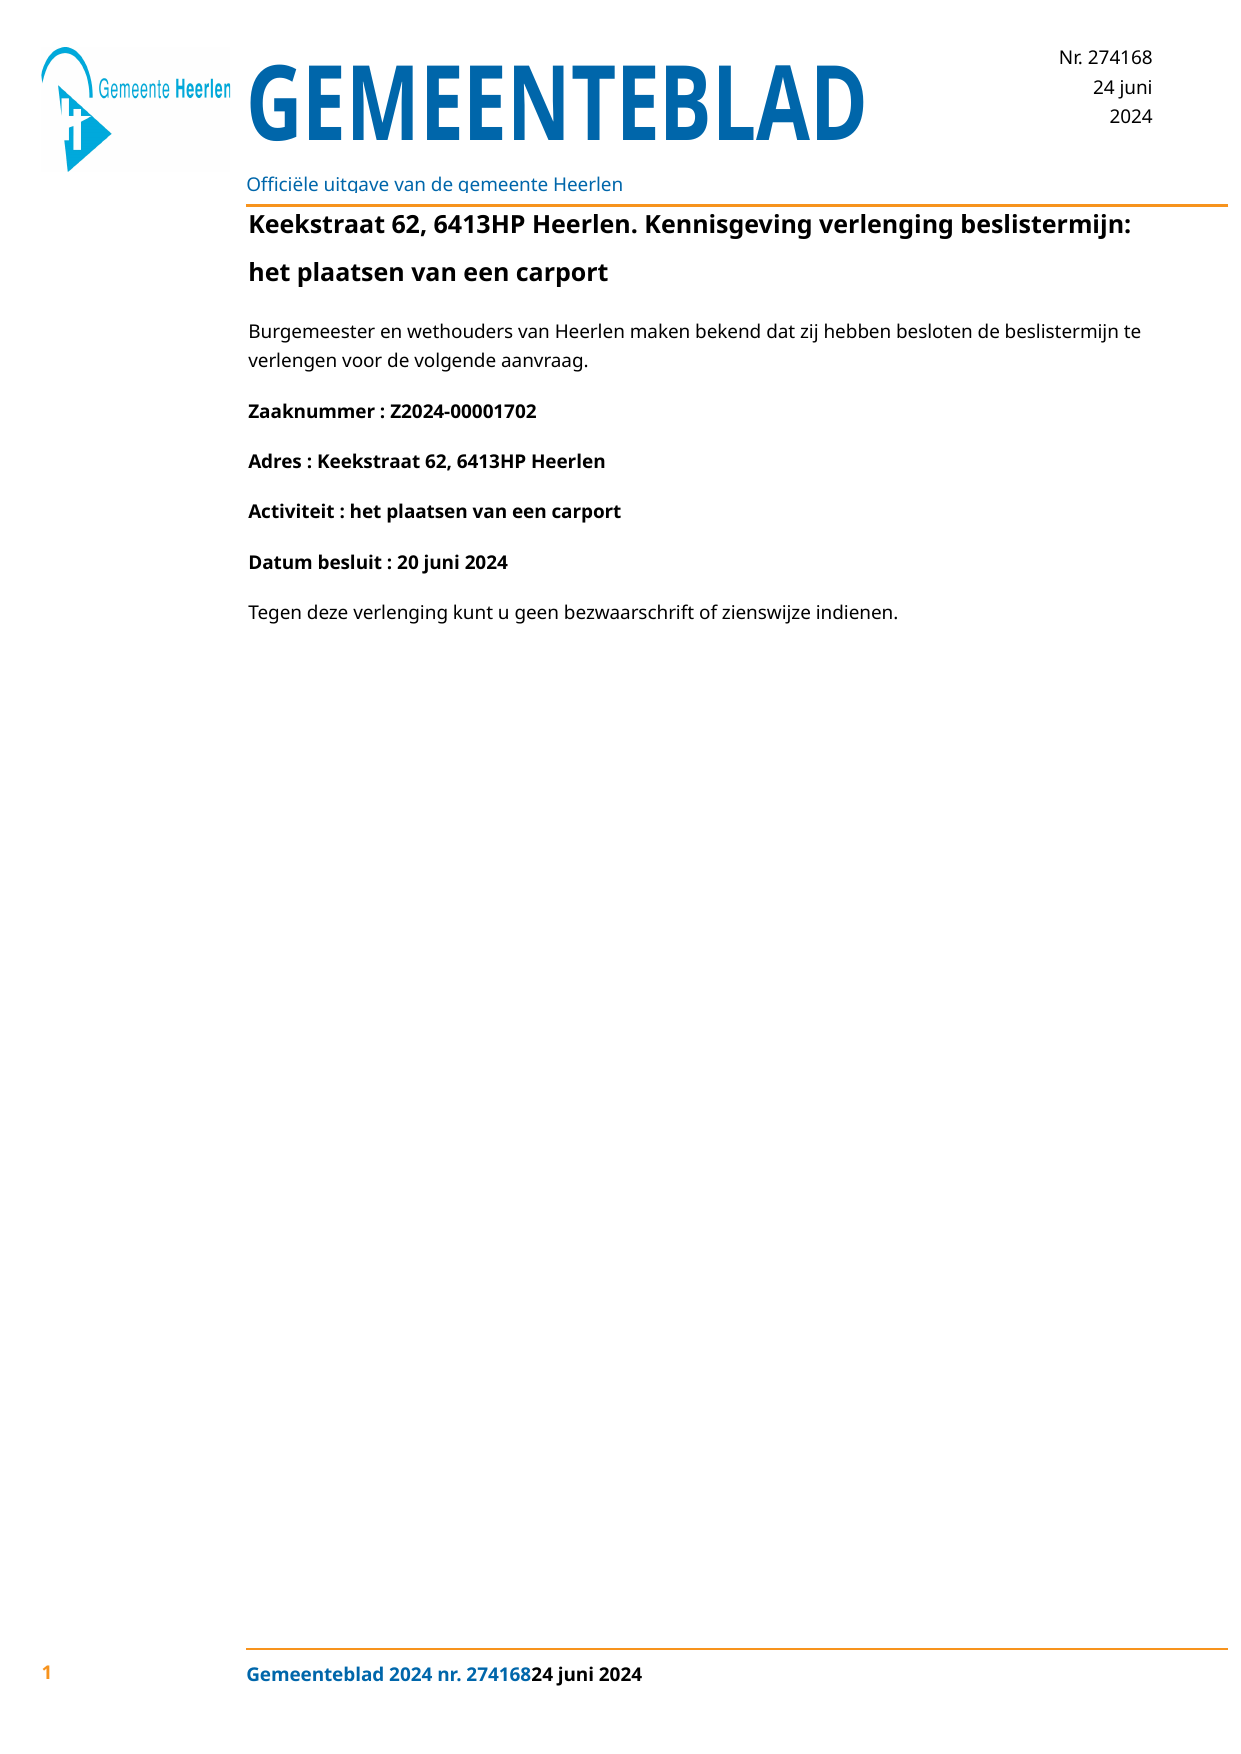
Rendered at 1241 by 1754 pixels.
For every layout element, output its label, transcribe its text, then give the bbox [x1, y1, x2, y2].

picture [41, 47, 231, 172]
text Datum besluit : 20 juni 2024 [248, 549, 1152, 575]
text Activiteit : het plaatsen van een carport [248, 499, 1152, 524]
text Burgemeester en wethouders van Heerlen maken bekend dat zij hebben besloten de beslistermijn te verlengen voor de volgende aanvraag. [248, 318, 1152, 373]
picture [41, 47, 59, 70]
text Keekstraat 62, 6413HP Heerlen. Kennisgeving verlenging beslistermijn: het plaatsen van een carport [248, 207, 1152, 288]
text Adres : Keekstraat 62, 6413HP Heerlen [248, 448, 1152, 474]
text Tegen deze verlenging kunt u geen bezwaarschrift of zienswijze indienen. [248, 599, 1152, 625]
text Zaaknummer : Z2024-00001702 [248, 398, 1152, 424]
